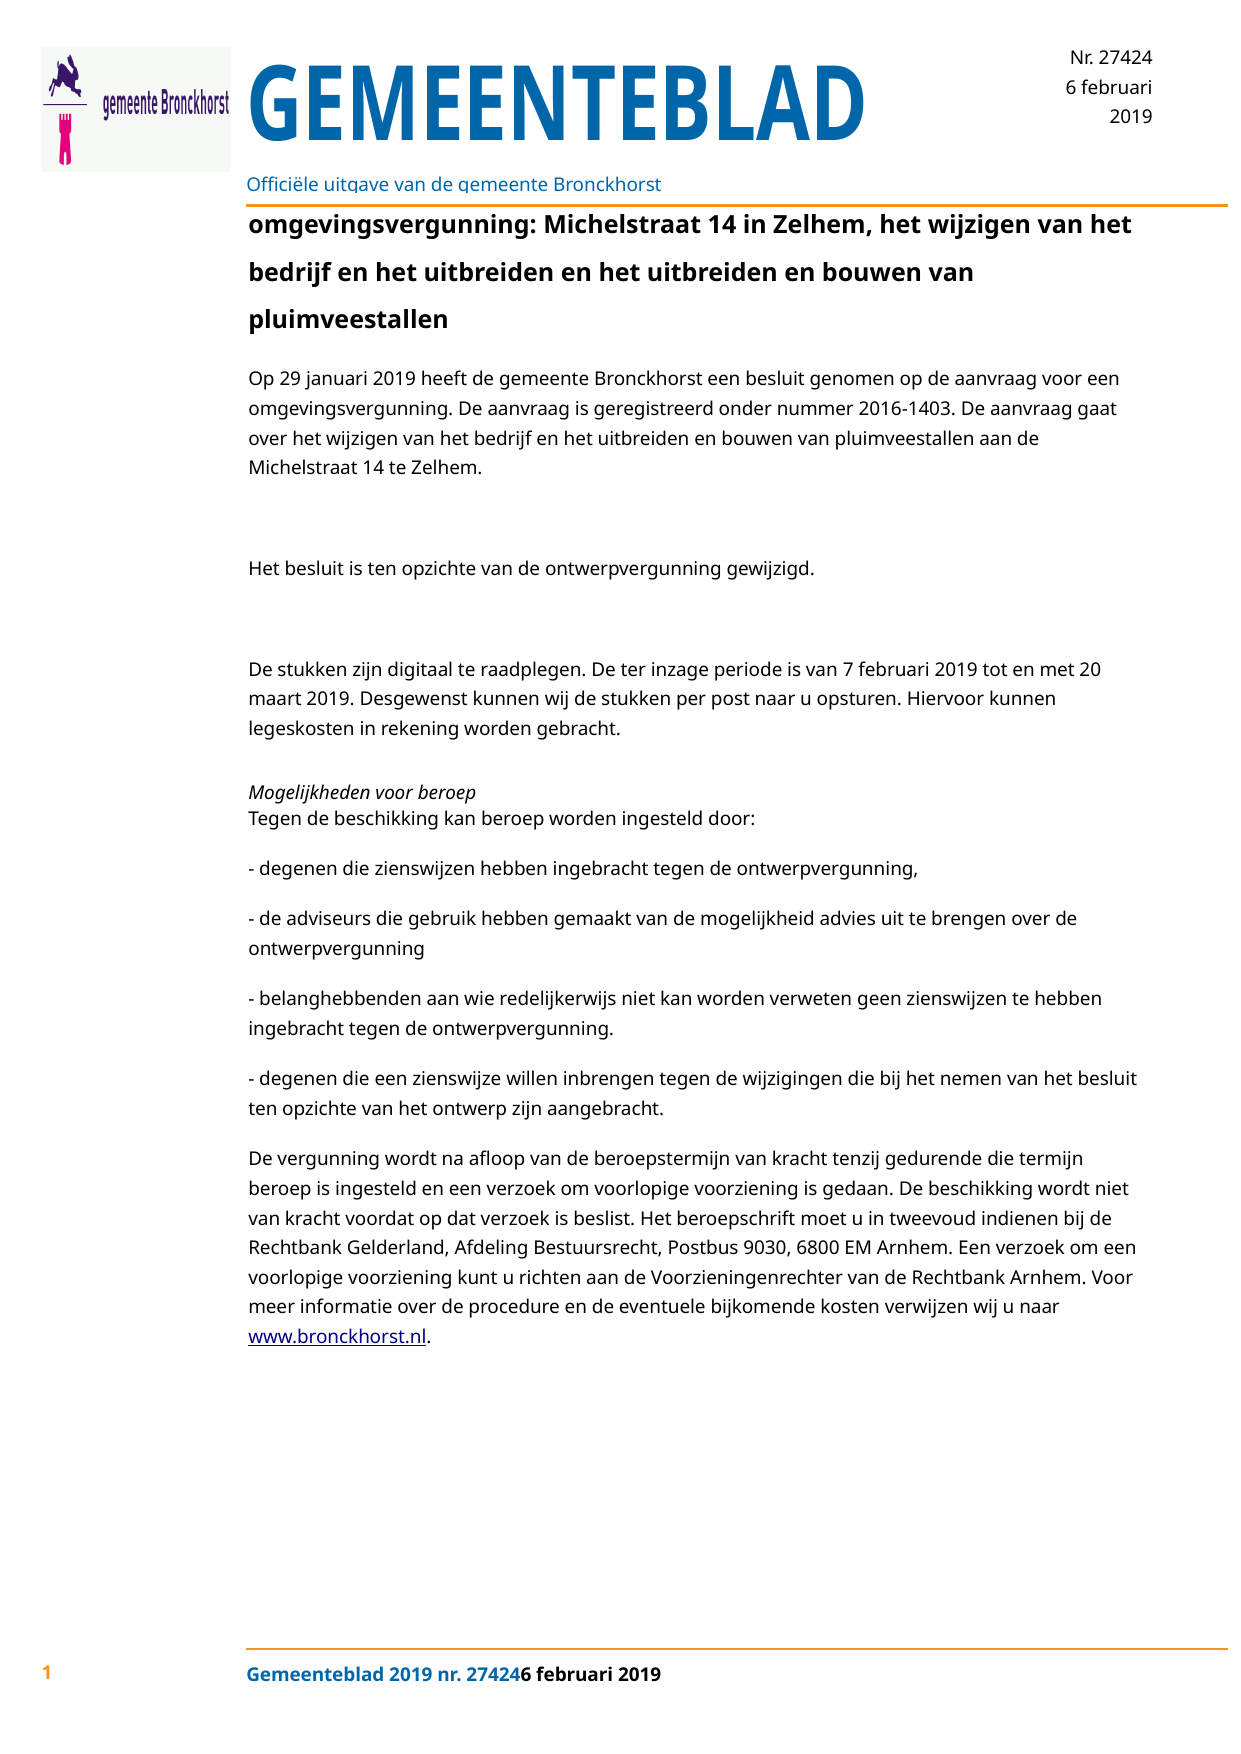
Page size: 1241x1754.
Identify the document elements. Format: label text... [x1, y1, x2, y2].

text - de adviseurs die gebruik hebben gemaakt van de mogelijkheid advies uit te brengen over de ontwerpvergunning [248, 906, 1152, 961]
text - degenen die een zienswijze willen inbrengen tegen de wijzigingen die bij het nemen van het besluit ten opzichte van het ontwerp zijn aangebracht. [248, 1066, 1152, 1121]
text omgevingsvergunning: Michelstraat 14 in Zelhem, het wijzigen van het bedrijf en het uitbreiden en het uitbreiden en bouwen van pluimveestallen [248, 207, 1152, 336]
text - degenen die zienswijzen hebben ingebracht tegen de ontwerpvergunning, [248, 855, 1152, 881]
text Op 29 januari 2019 heeft de gemeente Bronckhorst een besluit genomen op de aanvraag voor een omgevingsvergunning. De aanvraag is geregistreerd onder nummer 2016-1403. De aanvraag gaat over het wijzigen van het bedrijf en het uitbreiden en bouwen van pluimveestallen aan de Michelstraat 14 te Zelhem. [248, 366, 1152, 480]
text Het besluit is ten opzichte van de ontwerpvergunning gewijzigd. [248, 555, 1152, 581]
picture [41, 47, 231, 172]
text De vergunning wordt na afloop van de beroepstermijn van kracht tenzij gedurende die termijn beroep is ingesteld en een verzoek om voorlopige voorziening is gedaan. De beschikking wordt niet van kracht voordat op dat verzoek is beslist. Het beroepschrift moet u in tweevoud indienen bij de Rechtbank Gelderland, Afdeling Bestuursrecht, Postbus 9030, 6800 EM Arnhem. Een verzoek om een voorlopige voorziening kunt u richten aan de Voorzieningenrechter van de Rechtbank Arnhem. Voor meer informatie over de procedure en de eventuele bijkomende kosten verwijzen wij u naar www.bronckhorst.nl. [248, 1146, 1152, 1349]
text De stukken zijn digitaal te raadplegen. De ter inzage periode is van 7 februari 2019 tot en met 20 maart 2019. Desgewenst kunnen wij de stukken per post naar u opsturen. Hiervoor kunnen legeskosten in rekening worden gebracht. [248, 656, 1152, 741]
text Tegen de beschikking kan beroep worden ingesteld door: [248, 805, 1152, 831]
text Mogelijkheden voor beroep [248, 779, 1152, 805]
text - belanghebbenden aan wie redelijkerwijs niet kan worden verweten geen zienswijzen te hebben ingebracht tegen de ontwerpvergunning. [248, 986, 1152, 1041]
